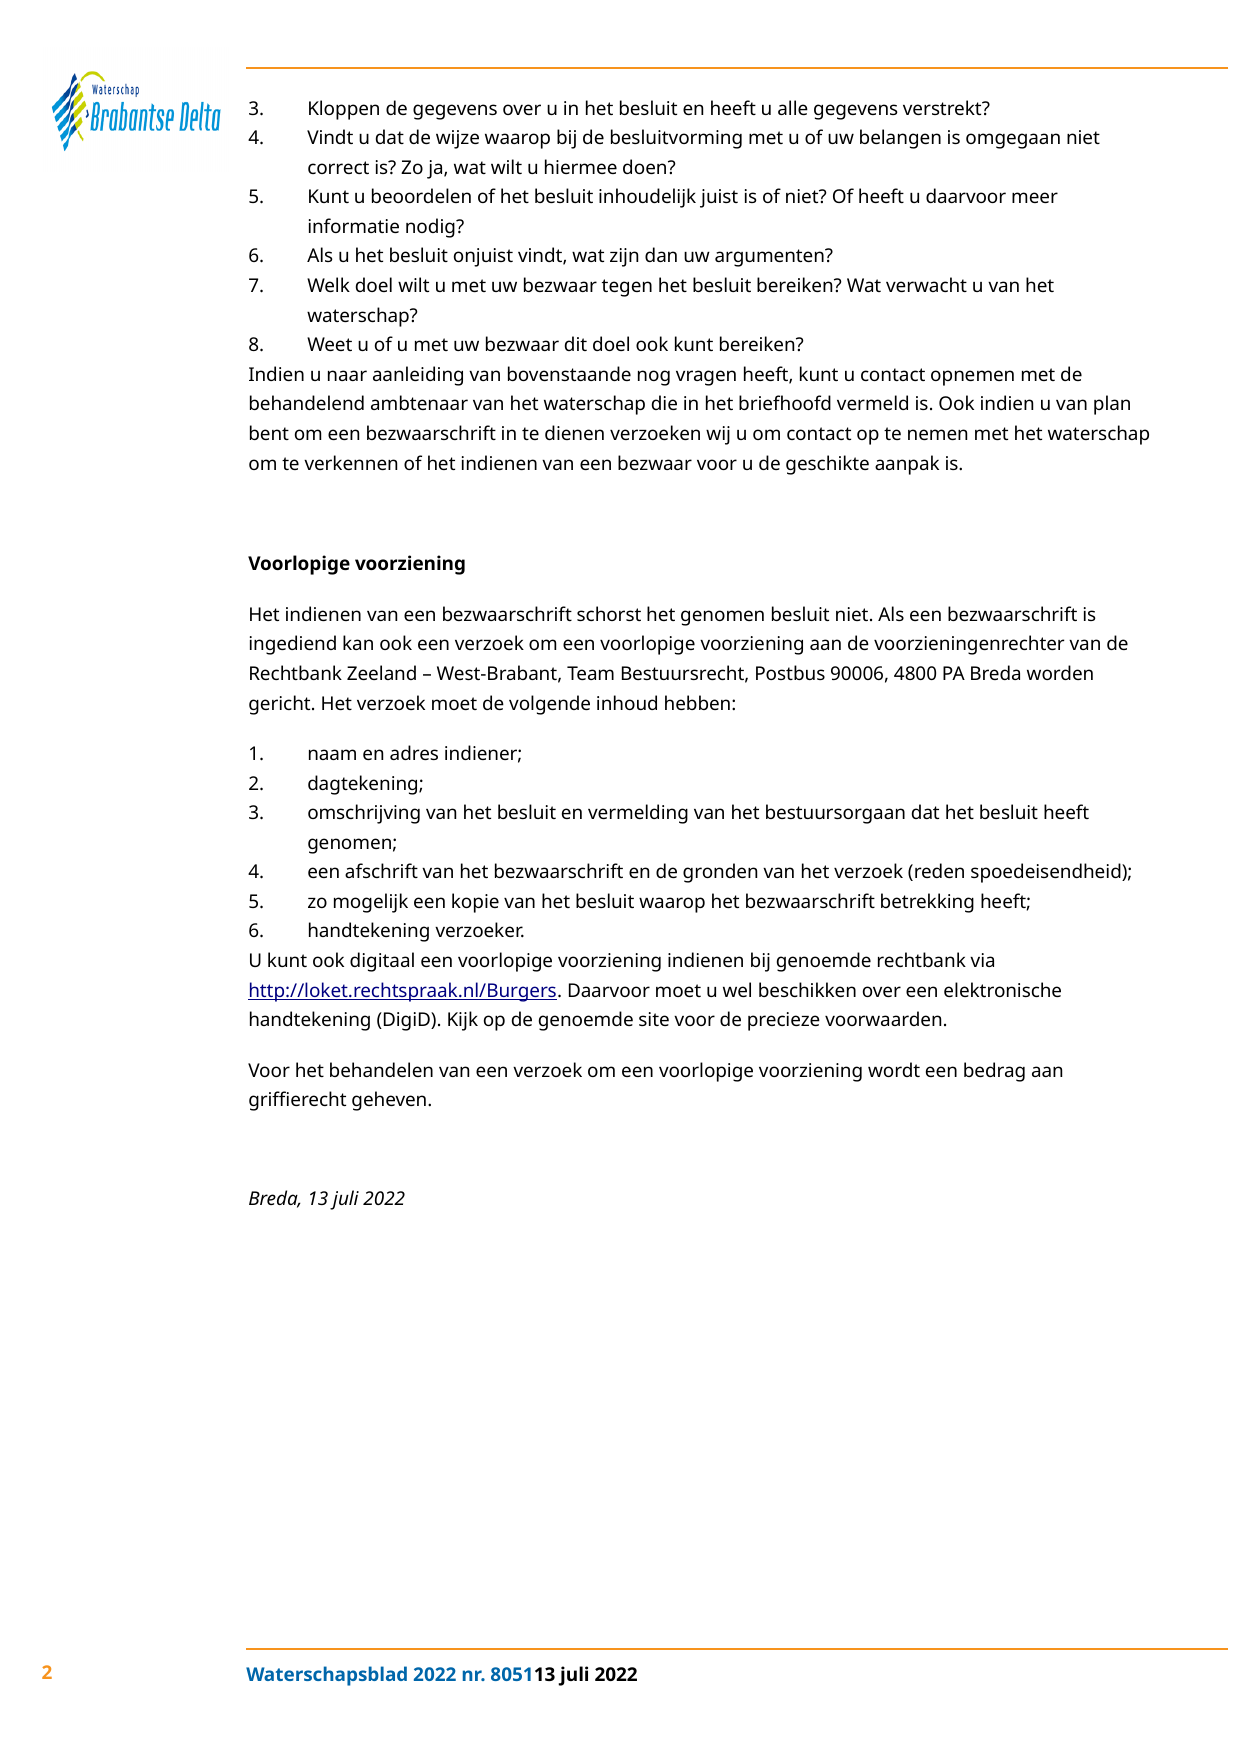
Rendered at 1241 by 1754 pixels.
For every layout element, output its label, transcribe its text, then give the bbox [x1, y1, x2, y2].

list naam en adres indiener; [248, 740, 1152, 766]
text Voorlopige voorziening [248, 551, 1152, 576]
list handtekening verzoeker. [248, 918, 1152, 943]
text Het indienen van een bezwaarschrift schorst het genomen besluit niet. Als een bezwaarschrift is ingediend kan ook een verzoek om een voorlopige voorziening aan de voorzieningenrechter van de Rechtbank Zeeland – West-Brabant, Team Bestuursrecht, Postbus 90006, 4800 PA Breda worden gericht. Het verzoek moet de volgende inhoud hebben: [248, 601, 1152, 716]
list zo mogelijk een kopie van het besluit waarop het bezwaarschrift betrekking heeft; [248, 888, 1152, 914]
list Als u het besluit onjuist vindt, wat zijn dan uw argumenten? [248, 243, 1152, 268]
list Welk doel wilt u met uw bezwaar tegen het besluit bereiken? Wat verwacht u van het waterschap? [248, 272, 1152, 328]
list Weet u of u met uw bezwaar dit doel ook kunt bereiken? [248, 331, 1152, 357]
list een afschrift van het bezwaarschrift en de gronden van het verzoek (reden spoedeisendheid); [248, 858, 1152, 884]
text Voor het behandelen van een verzoek om een voorlopige voorziening wordt een bedrag aan griffierecht geheven. [248, 1057, 1152, 1112]
text U kunt ook digitaal een voorlopige voorziening indienen bij genoemde rechtbank via http://loket.rechtspraak.nl/Burgers. Daarvoor moet u wel beschikken over een elektronische handtekening (DigiD). Kijk op de genoemde site voor de precieze voorwaarden. [248, 947, 1152, 1032]
list omschrijving van het besluit en vermelding van het bestuursorgaan dat het besluit heeft genomen; [248, 799, 1152, 855]
list Vindt u dat de wijze waarop bij de besluitvorming met u of uw belangen is omgegaan niet correct is? Zo ja, wat wilt u hiermee doen? [248, 124, 1152, 180]
list Kunt u beoordelen of het besluit inhoudelijk juist is of niet? Of heeft u daarvoor meer informatie nodig? [248, 183, 1152, 239]
list Kloppen de gegevens over u in het besluit en heeft u alle gegevens verstrekt? [248, 95, 1152, 121]
text Breda, 13 juli 2022 [248, 1185, 1152, 1210]
text Indien u naar aanleiding van bovenstaande nog vragen heeft, kunt u contact opnemen met de behandelend ambtenaar van het waterschap die in het briefhoofd vermeld is. Ook indien u van plan bent om een bezwaarschrift in te dienen verzoeken wij u om contact op te nemen met het waterschap om te verkennen of het indienen van een bezwaar voor u de geschikte aanpak is. [248, 361, 1152, 476]
picture [41, 47, 231, 172]
list dagtekening; [248, 770, 1152, 796]
